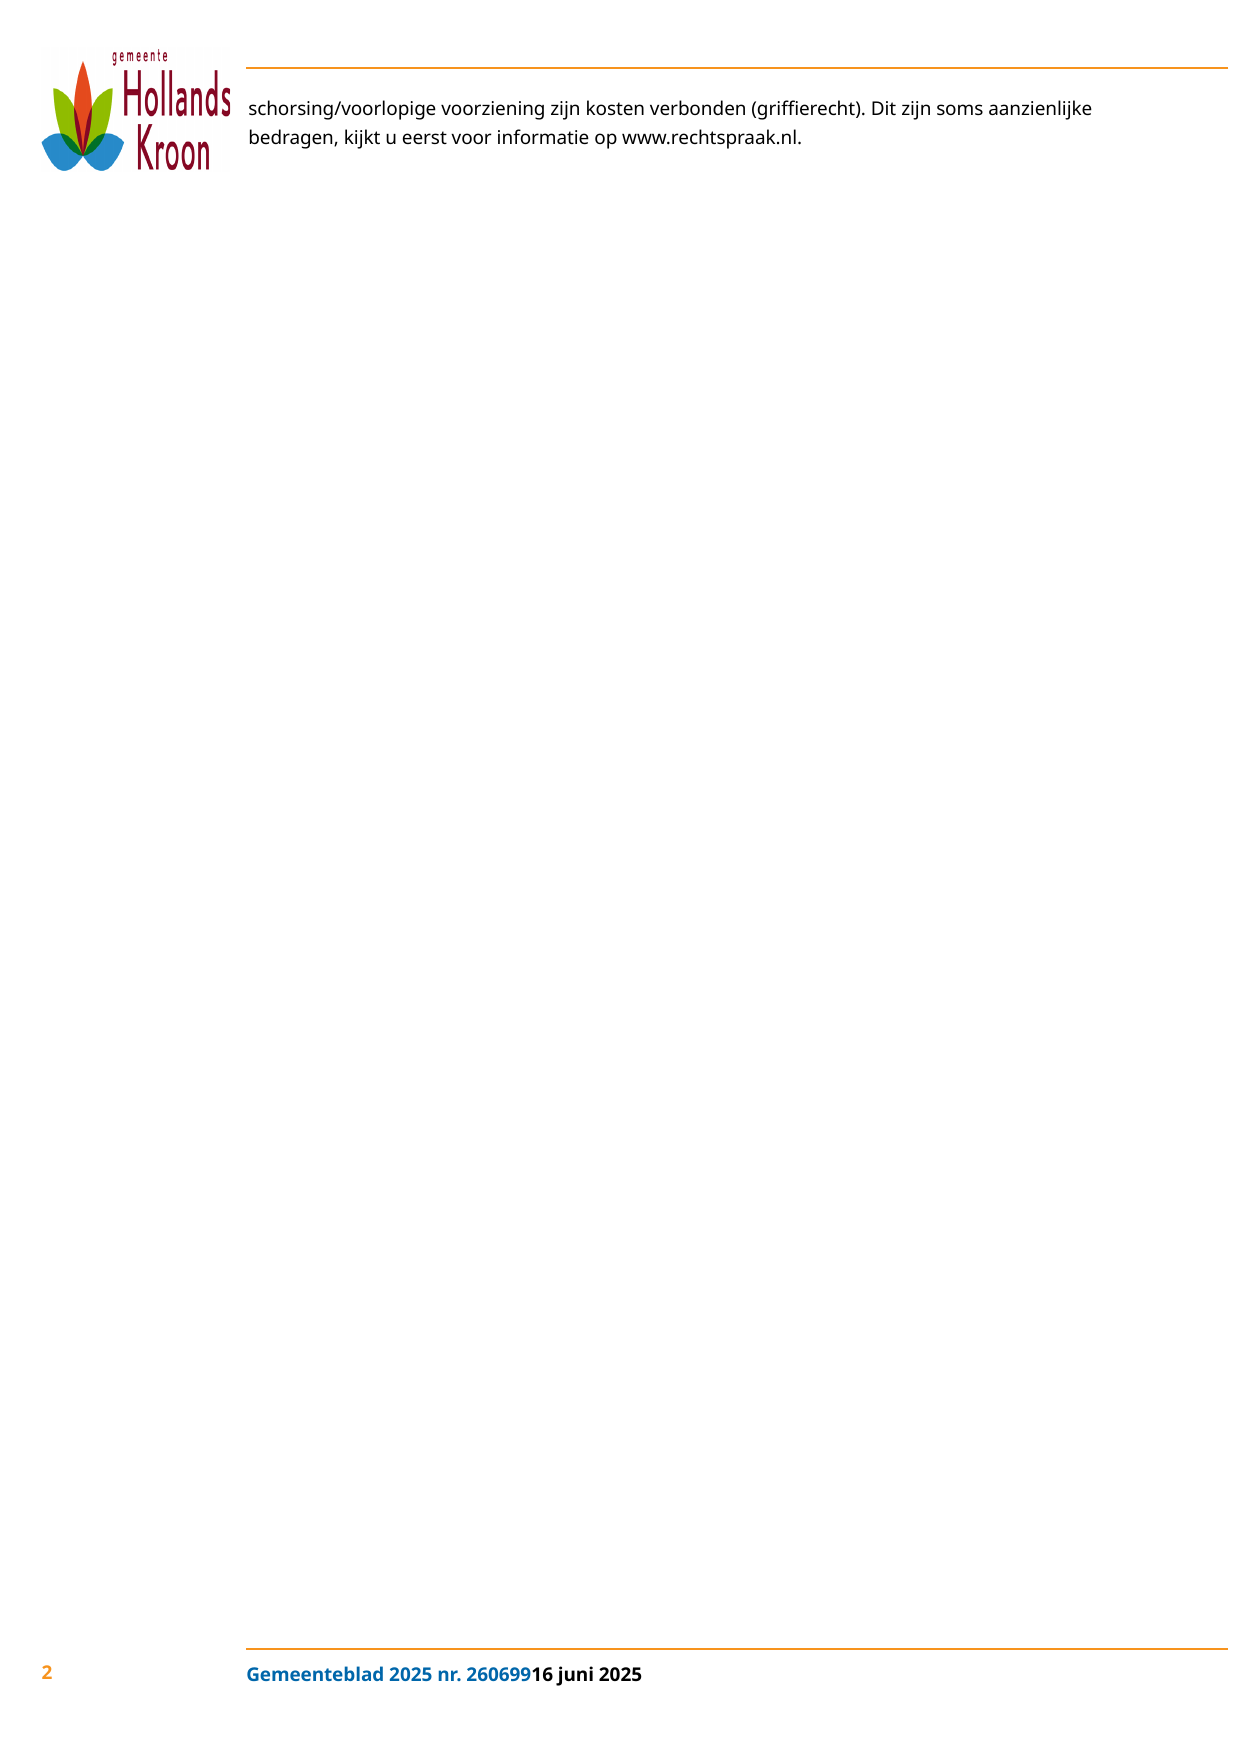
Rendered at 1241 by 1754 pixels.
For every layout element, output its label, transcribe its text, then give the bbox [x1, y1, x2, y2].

picture [41, 47, 231, 172]
text schorsing/voorlopige voorziening zijn kosten verbonden (griffierecht). Dit zijn soms aanzienlijke bedragen, kijkt u eerst voor informatie op www.rechtspraak.nl. [248, 95, 1152, 150]
